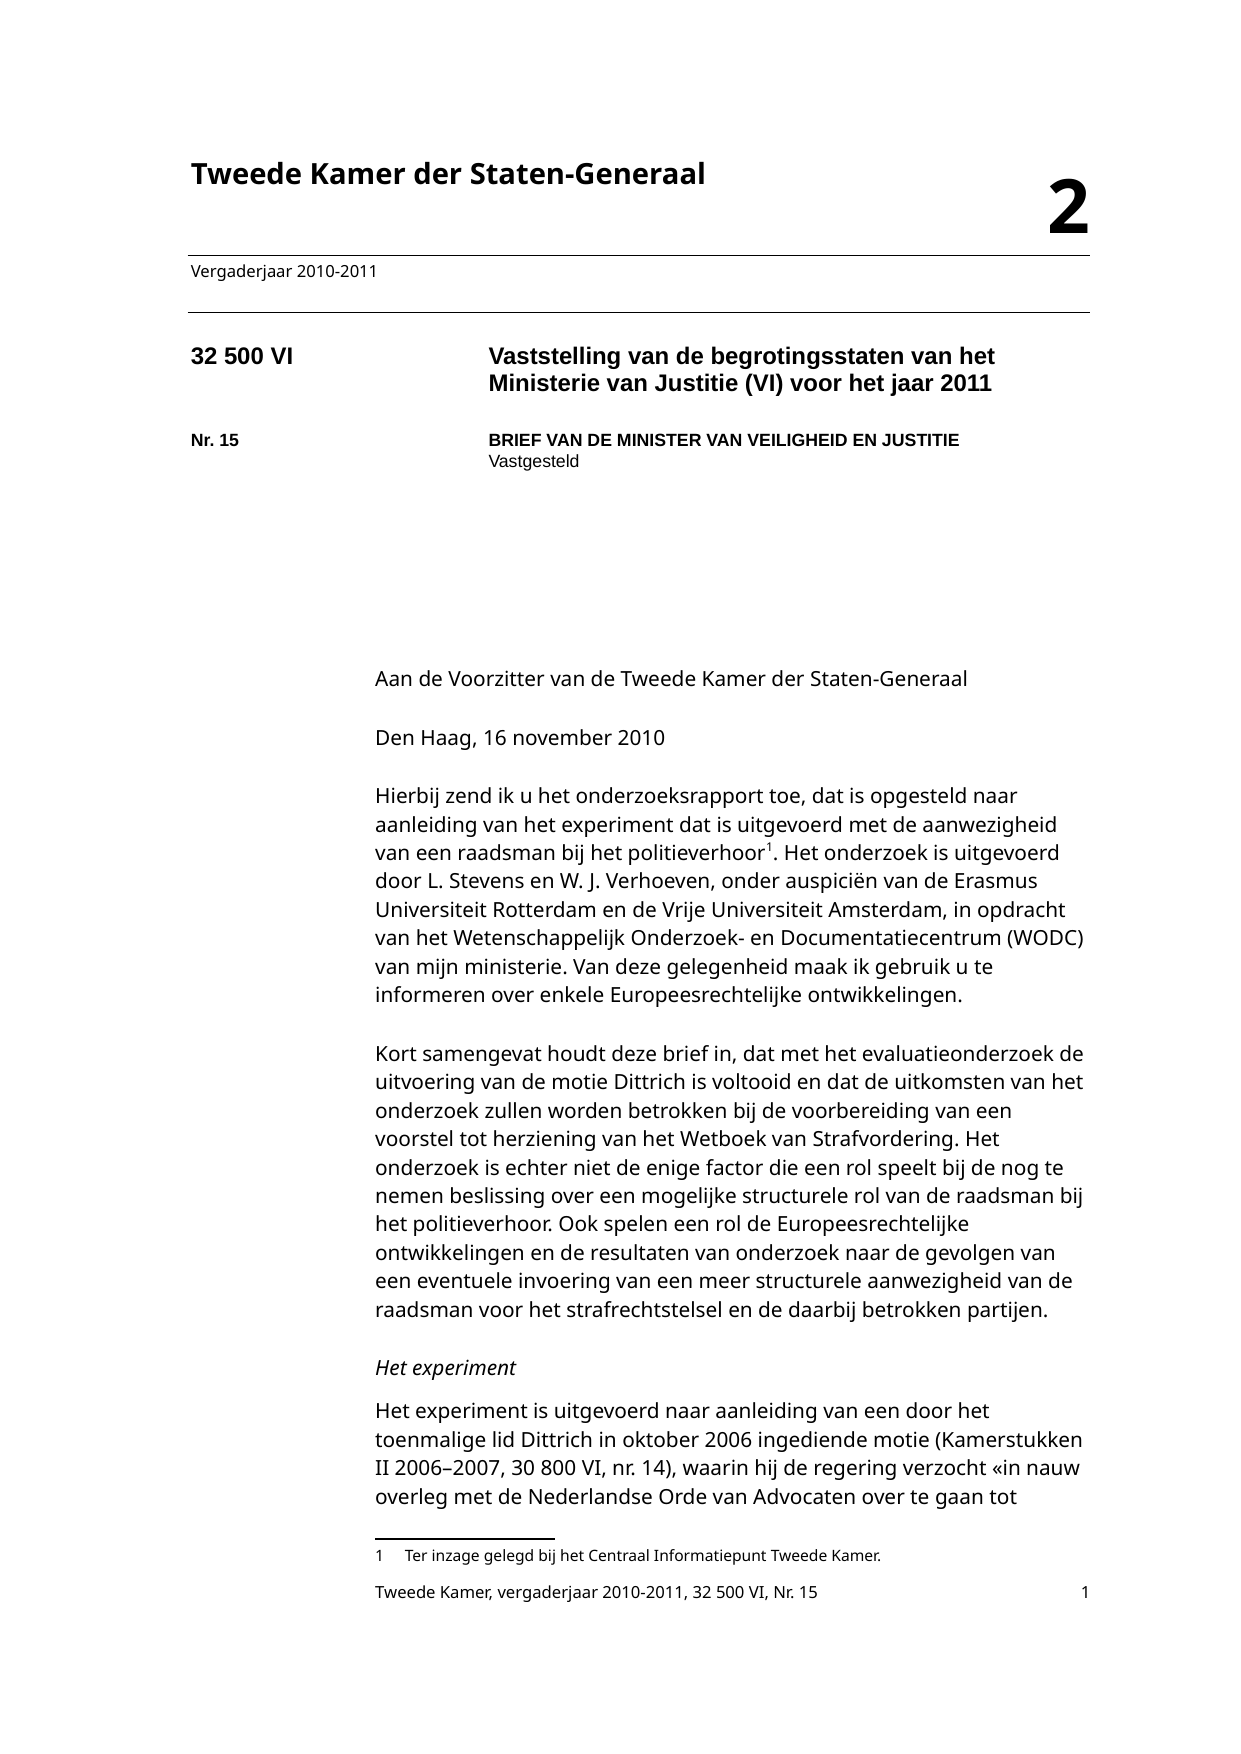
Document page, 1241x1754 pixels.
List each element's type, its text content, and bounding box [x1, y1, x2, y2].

table_cell [188, 313, 485, 339]
text Hierbij zend ik u het onderzoeksrapport toe, dat is opgesteld naar aanleiding van het experiment dat is uitgevoerd met de aanwezigheid van een raadsman bij het politieverhoor. Het onderzoek is uitgevoerd door L. Stevens en W. J. Verhoeven, onder auspiciën van de Erasmus Universiteit Rotterdam en de Vrije Universiteit Amsterdam, in opdracht van het Wetenschappelijk Onderzoek- en Documentatiecentrum (WODC) van mijn ministerie. Van deze gelegenheid maak ik gebruik u te informeren over enkele Europeesrechtelijke ontwikkelingen. [375, 781, 1090, 1009]
text Het experiment [375, 1353, 1090, 1382]
table_cell [485, 313, 1090, 339]
text Ter inzage gelegd bij het Centraal Informatiepunt Tweede Kamer. [375, 1538, 1090, 1566]
text Den Haag, 16 november 2010 [375, 723, 1090, 751]
table_cell [485, 256, 1090, 312]
table_cell Vergaderjaar 2010-2011 [188, 256, 485, 312]
table_cell Nr. 15 [188, 427, 485, 546]
table_cell BRIEF VAN DE MINISTER VAN VEILIGHEID EN JUSTITIE Vastgesteld [485, 427, 1090, 546]
table_header 2 [910, 150, 1090, 255]
text Kort samengevat houdt deze brief in, dat met het evaluatieonderzoek de uitvoering van de motie Dittrich is voltooid en dat de uitkomsten van het onderzoek zullen worden betrokken bij de voorbereiding van een voorstel tot herziening van het Wetboek van Strafvordering. Het onderzoek is echter niet de enige factor die een rol speelt bij de nog te nemen beslissing over een mogelijke structurele rol van de raadsman bij het politieverhoor. Ook spelen een rol de Europeesrechtelijke ontwikkelingen en de resultaten van onderzoek naar de gevolgen van een eventuele invoering van een meer structurele aanwezigheid van de raadsman voor het strafrechtstelsel en de daarbij betrokken partijen. [375, 1039, 1090, 1323]
table_cell Vaststelling van de begrotingsstaten van het Ministerie van Justitie (VI) voor het jaar 2011 [485, 339, 1090, 427]
table_cell 32 500 VI [188, 339, 485, 427]
table_header Tweede Kamer der Staten-Generaal [188, 150, 909, 255]
text Het experiment is uitgevoerd naar aanleiding van een door het toenmalige lid Dittrich in oktober 2006 ingediende motie (Kamerstukken II 2006–2007, 30 800 VI, nr. 14), waarin hij de regering verzocht «in nauw overleg met de Nederlandse Orde van Advocaten over te gaan tot [375, 1397, 1090, 1510]
text Aan de Voorzitter van de Tweede Kamer der Staten-Generaal [375, 664, 1090, 693]
